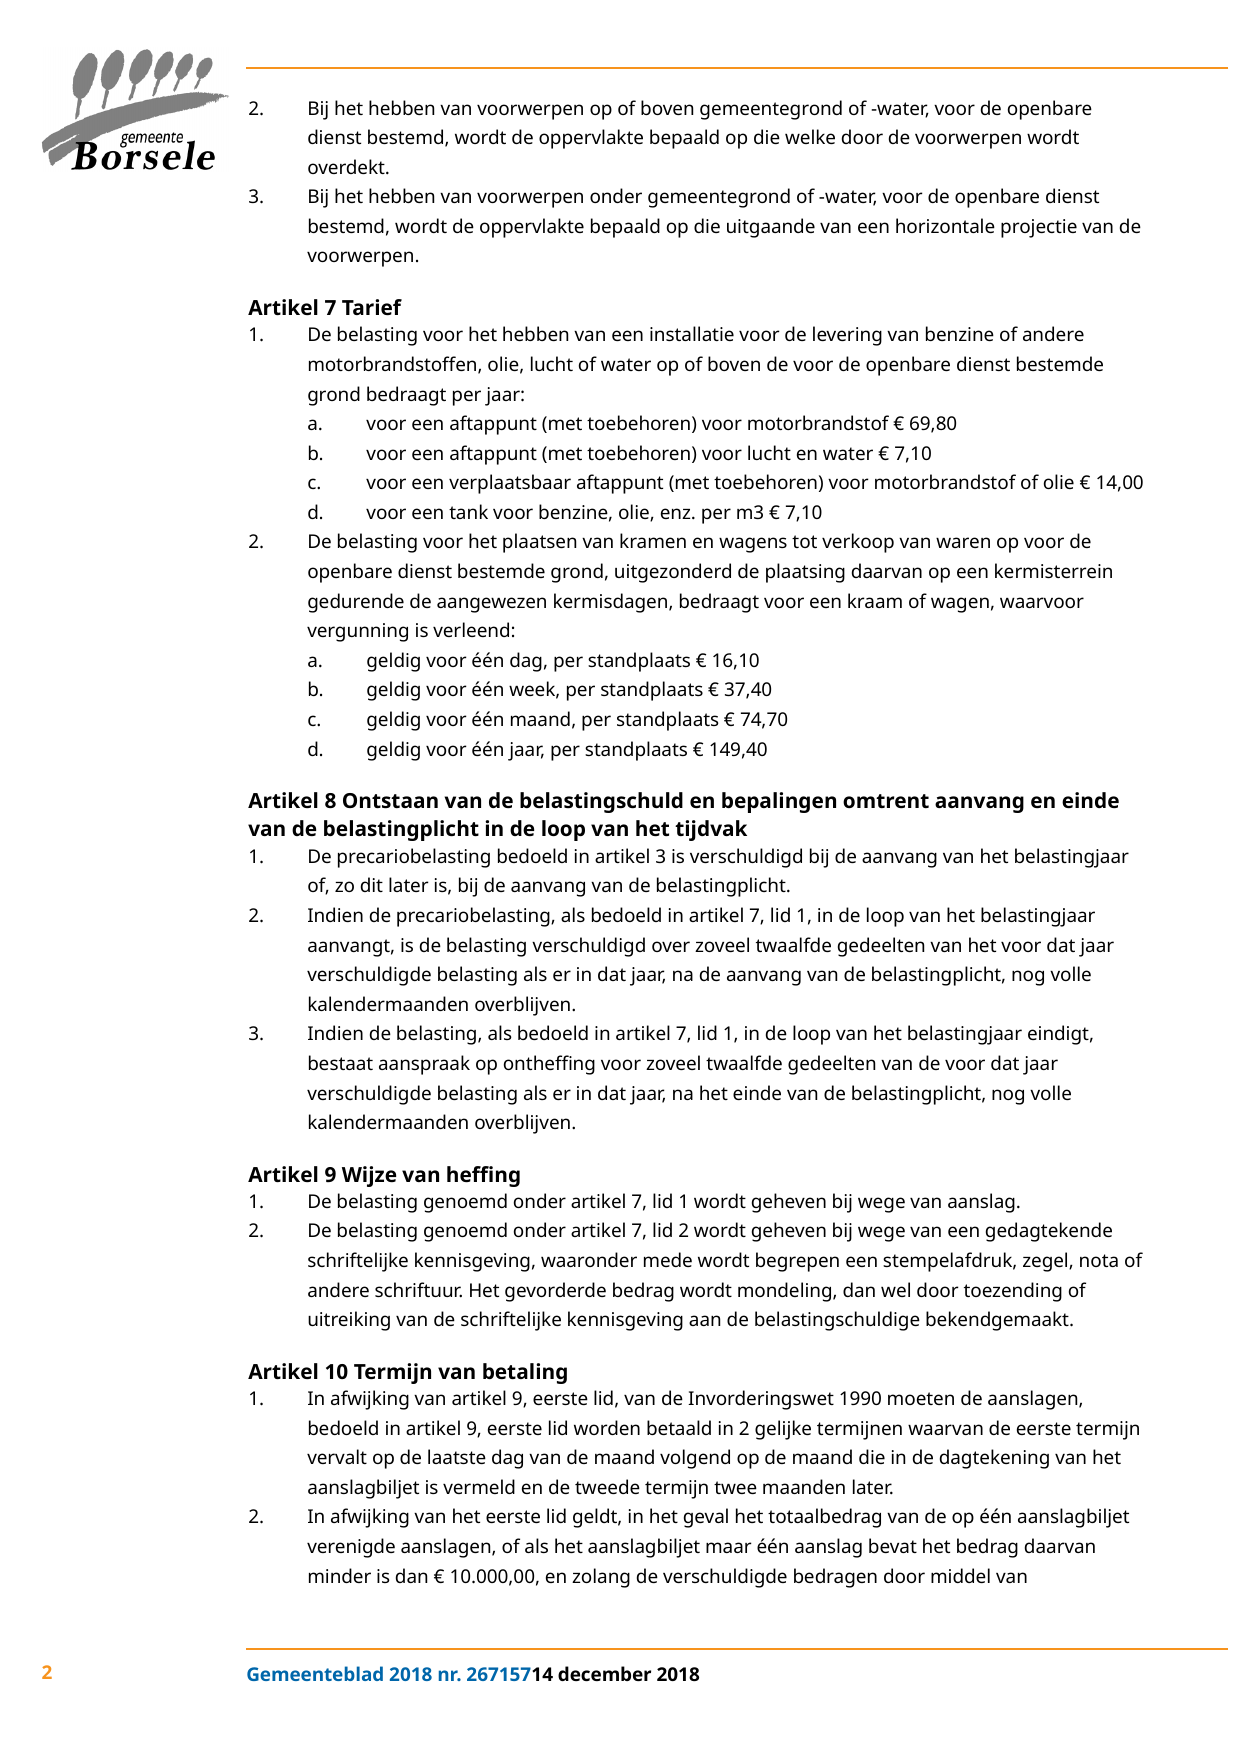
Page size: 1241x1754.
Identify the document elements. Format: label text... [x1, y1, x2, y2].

list Indien de belasting, als bedoeld in artikel 7, lid 1, in de loop van het belastingjaar eindigt, bestaat aanspraak op ontheffing voor zoveel twaalfde gedeelten van de voor dat jaar verschuldigde belasting als er in dat jaar, na het einde van de belastingplicht, nog volle kalendermaanden overblijven. [248, 1021, 1152, 1135]
list In afwijking van het eerste lid geldt, in het geval het totaalbedrag van de op één aanslagbiljet verenigde aanslagen, of als het aanslagbiljet maar één aanslag bevat het bedrag daarvan minder is dan € 10.000,00, en zolang de verschuldigde bedragen door middel van [248, 1504, 1152, 1588]
list De belasting genoemd onder artikel 7, lid 1 wordt geheven bij wege van aanslag. [248, 1188, 1152, 1214]
list geldig voor één jaar, per standplaats € 149,40 [307, 736, 1152, 761]
list De belasting voor het plaatsen van kramen en wagens tot verkoop van waren op voor de openbare dienst bestemde grond, uitgezonderd de plaatsing daarvan op een kermisterrein gedurende de aangewezen kermisdagen, bedraagt voor een kraam of wagen, waarvoor vergunning is verleend: [248, 529, 1152, 643]
text Artikel 9 Wijze van heffing [248, 1160, 1152, 1188]
list voor een aftappunt (met toebehoren) voor lucht en water € 7,10 [307, 440, 1152, 466]
list De belasting voor het hebben van een installatie voor de levering van benzine of andere motorbrandstoffen, olie, lucht of water op of boven de voor de openbare dienst bestemde grond bedraagt per jaar: [248, 322, 1152, 406]
text Artikel 10 Termijn van betaling [248, 1357, 1152, 1385]
list Bij het hebben van voorwerpen onder gemeentegrond of -water, voor de openbare dienst bestemd, wordt de oppervlakte bepaald op die uitgaande van een horizontale projectie van de voorwerpen. [248, 183, 1152, 268]
list In afwijking van artikel 9, eerste lid, van de Invorderingswet 1990 moeten de aanslagen, bedoeld in artikel 9, eerste lid worden betaald in 2 gelijke termijnen waarvan de eerste termijn vervalt op de laatste dag van de maand volgend op de maand die in de dagtekening van het aanslagbiljet is vermeld en de tweede termijn twee maanden later. [248, 1385, 1152, 1500]
text Artikel 7 Tarief [248, 293, 1152, 322]
list Bij het hebben van voorwerpen op of boven gemeentegrond of -water, voor de openbare dienst bestemd, wordt de oppervlakte bepaald op die welke door de voorwerpen wordt overdekt. [248, 95, 1152, 180]
list voor een aftappunt (met toebehoren) voor motorbrandstof € 69,80 [307, 410, 1152, 436]
list voor een tank voor benzine, olie, enz. per m3 € 7,10 [307, 499, 1152, 525]
text Artikel 8 Ontstaan van de belastingschuld en bepalingen omtrent aanvang en einde van de belastingplicht in de loop van het tijdvak [248, 786, 1152, 843]
list geldig voor één dag, per standplaats € 16,10 [307, 647, 1152, 673]
list geldig voor één week, per standplaats € 37,40 [307, 677, 1152, 702]
picture [41, 47, 231, 172]
list voor een verplaatsbaar aftappunt (met toebehoren) voor motorbrandstof of olie € 14,00 [307, 469, 1152, 495]
list geldig voor één maand, per standplaats € 74,70 [307, 706, 1152, 732]
list De belasting genoemd onder artikel 7, lid 2 wordt geheven bij wege van een gedagtekende schriftelijke kennisgeving, waaronder mede wordt begrepen een stempelafdruk, zegel, nota of andere schriftuur. Het gevorderde bedrag wordt mondeling, dan wel door toezending of uitreiking van de schriftelijke kennisgeving aan de belastingschuldige bekendgemaakt. [248, 1218, 1152, 1332]
list De precariobelasting bedoeld in artikel 3 is verschuldigd bij de aanvang van het belastingjaar of, zo dit later is, bij de aanvang van de belastingplicht. [248, 843, 1152, 898]
list Indien de precariobelasting, als bedoeld in artikel 7, lid 1, in de loop van het belastingjaar aanvangt, is de belasting verschuldigd over zoveel twaalfde gedeelten van het voor dat jaar verschuldigde belasting als er in dat jaar, na de aanvang van de belastingplicht, nog volle kalendermaanden overblijven. [248, 902, 1152, 1017]
